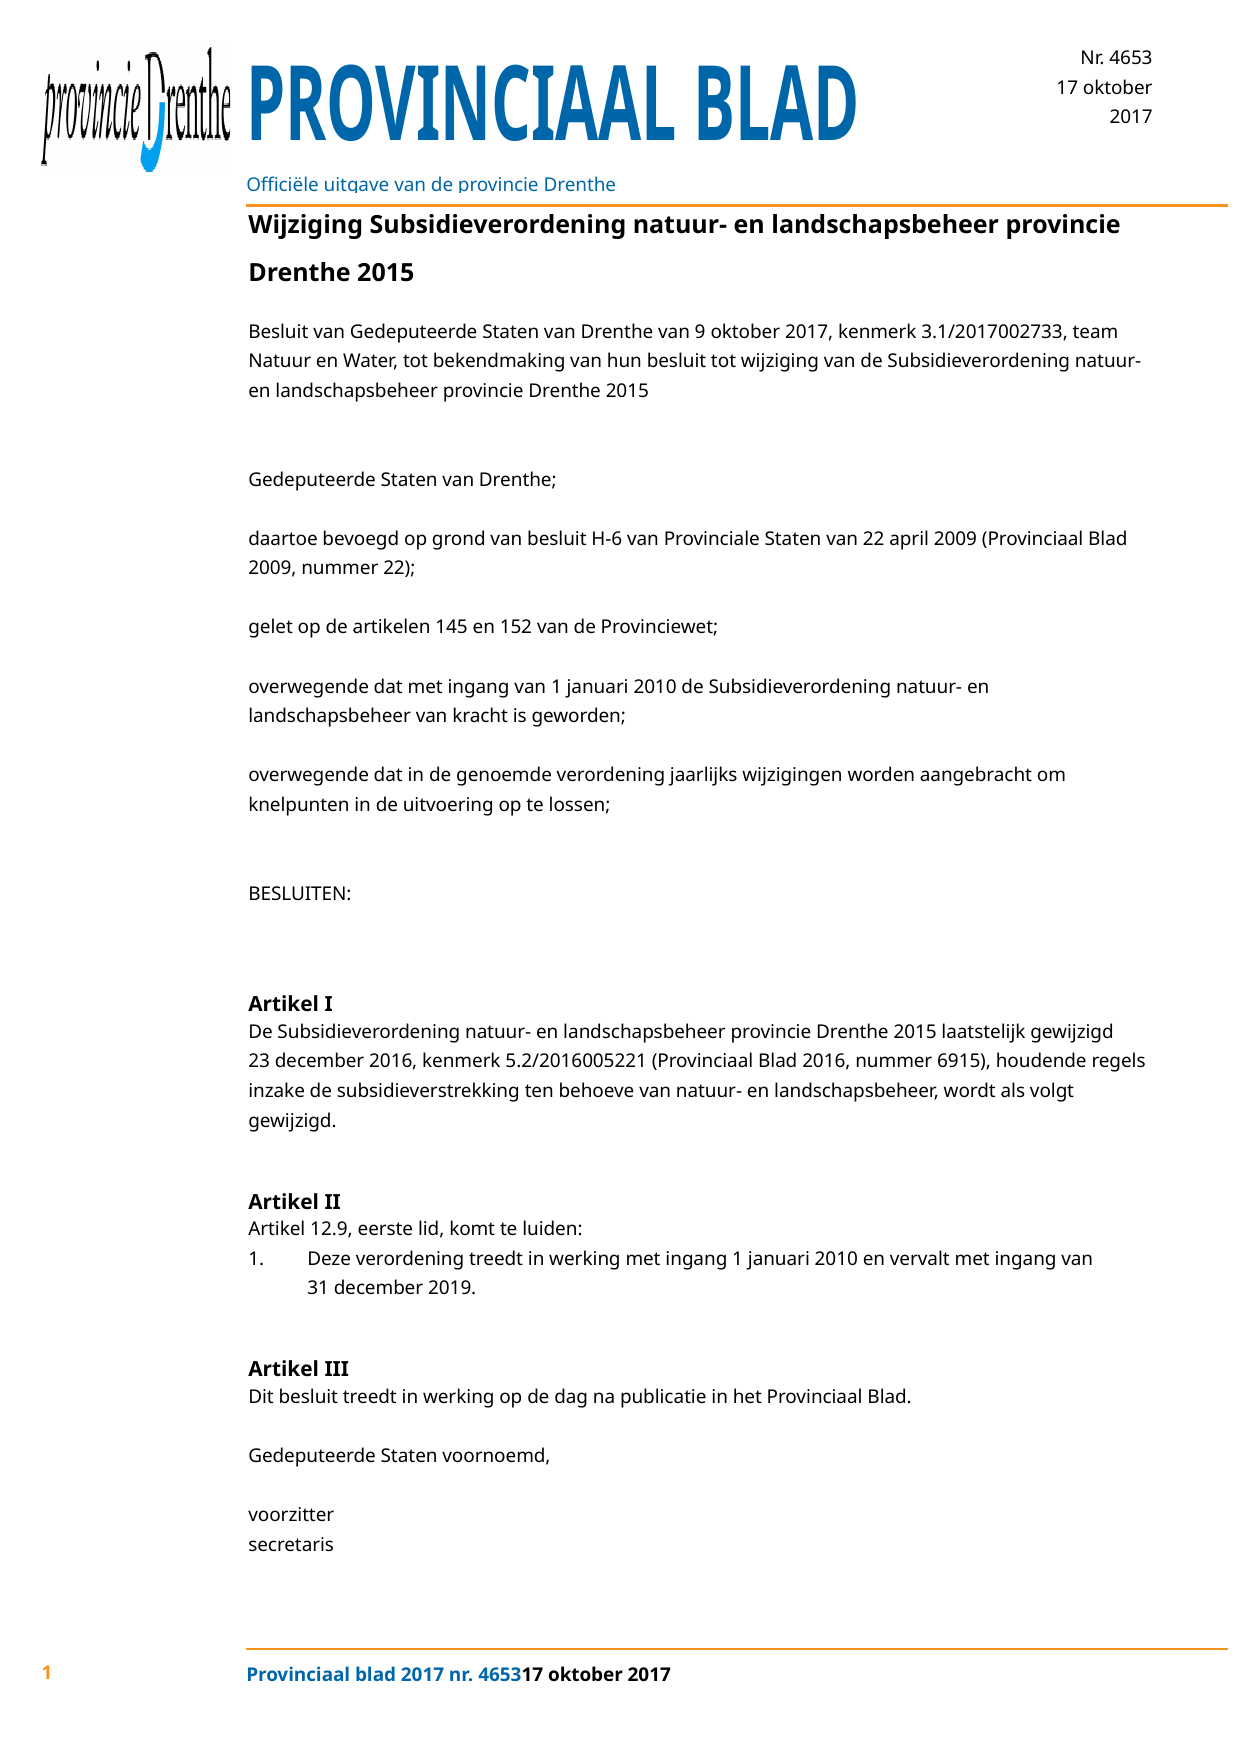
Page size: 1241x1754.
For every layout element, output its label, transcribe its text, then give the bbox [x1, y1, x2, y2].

text Artikel I [248, 989, 1152, 1018]
text Gedeputeerde Staten voornoemd, [248, 1442, 1152, 1468]
text De Subsidieverordening natuur- en landschapsbeheer provincie Drenthe 2015 laatstelijk gewijzigd 23 december 2016, kenmerk 5.2/2016005221 (Provinciaal Blad 2016, nummer 6915), houdende regels inzake de subsidieverstrekking ten behoeve van natuur- en landschapsbeheer, wordt als volgt gewijzigd. [248, 1018, 1152, 1132]
text Artikel II [248, 1187, 1152, 1215]
text Dit besluit treedt in werking op de dag na publicatie in het Provinciaal Blad. [248, 1383, 1152, 1408]
text Gedeputeerde Staten van Drenthe; [248, 466, 1152, 492]
list Deze verordening treedt in werking met ingang 1 januari 2010 en vervalt met ingang van 31 december 2019. [248, 1245, 1152, 1300]
text Besluit van Gedeputeerde Staten van Drenthe van 9 oktober 2017, kenmerk 3.1/2017002733, team Natuur en Water, tot bekendmaking van hun besluit tot wijziging van de Subsidieverordening natuur- en landschapsbeheer provincie Drenthe 2015 [248, 318, 1152, 403]
text BESLUITEN: [248, 880, 1152, 906]
text daartoe bevoegd op grond van besluit H-6 van Provinciale Staten van 22 april 2009 (Provinciaal Blad 2009, nummer 22); [248, 525, 1152, 580]
text Wijziging Subsidieverordening natuur- en landschapsbeheer provincie Drenthe 2015 [248, 207, 1152, 288]
text voorzitter [248, 1501, 1152, 1527]
text Artikel III [248, 1354, 1152, 1383]
text Artikel 12.9, eerste lid, komt te luiden: [248, 1215, 1152, 1241]
text gelet op de artikelen 145 en 152 van de Provinciewet; [248, 614, 1152, 639]
text secretaris [248, 1531, 1152, 1556]
picture [41, 47, 231, 172]
text overwegende dat met ingang van 1 januari 2010 de Subsidieverordening natuur- en landschapsbeheer van kracht is geworden; [248, 673, 1152, 728]
text overwegende dat in de genoemde verordening jaarlijks wijzigingen worden aangebracht om knelpunten in de uitvoering op te lossen; [248, 762, 1152, 817]
